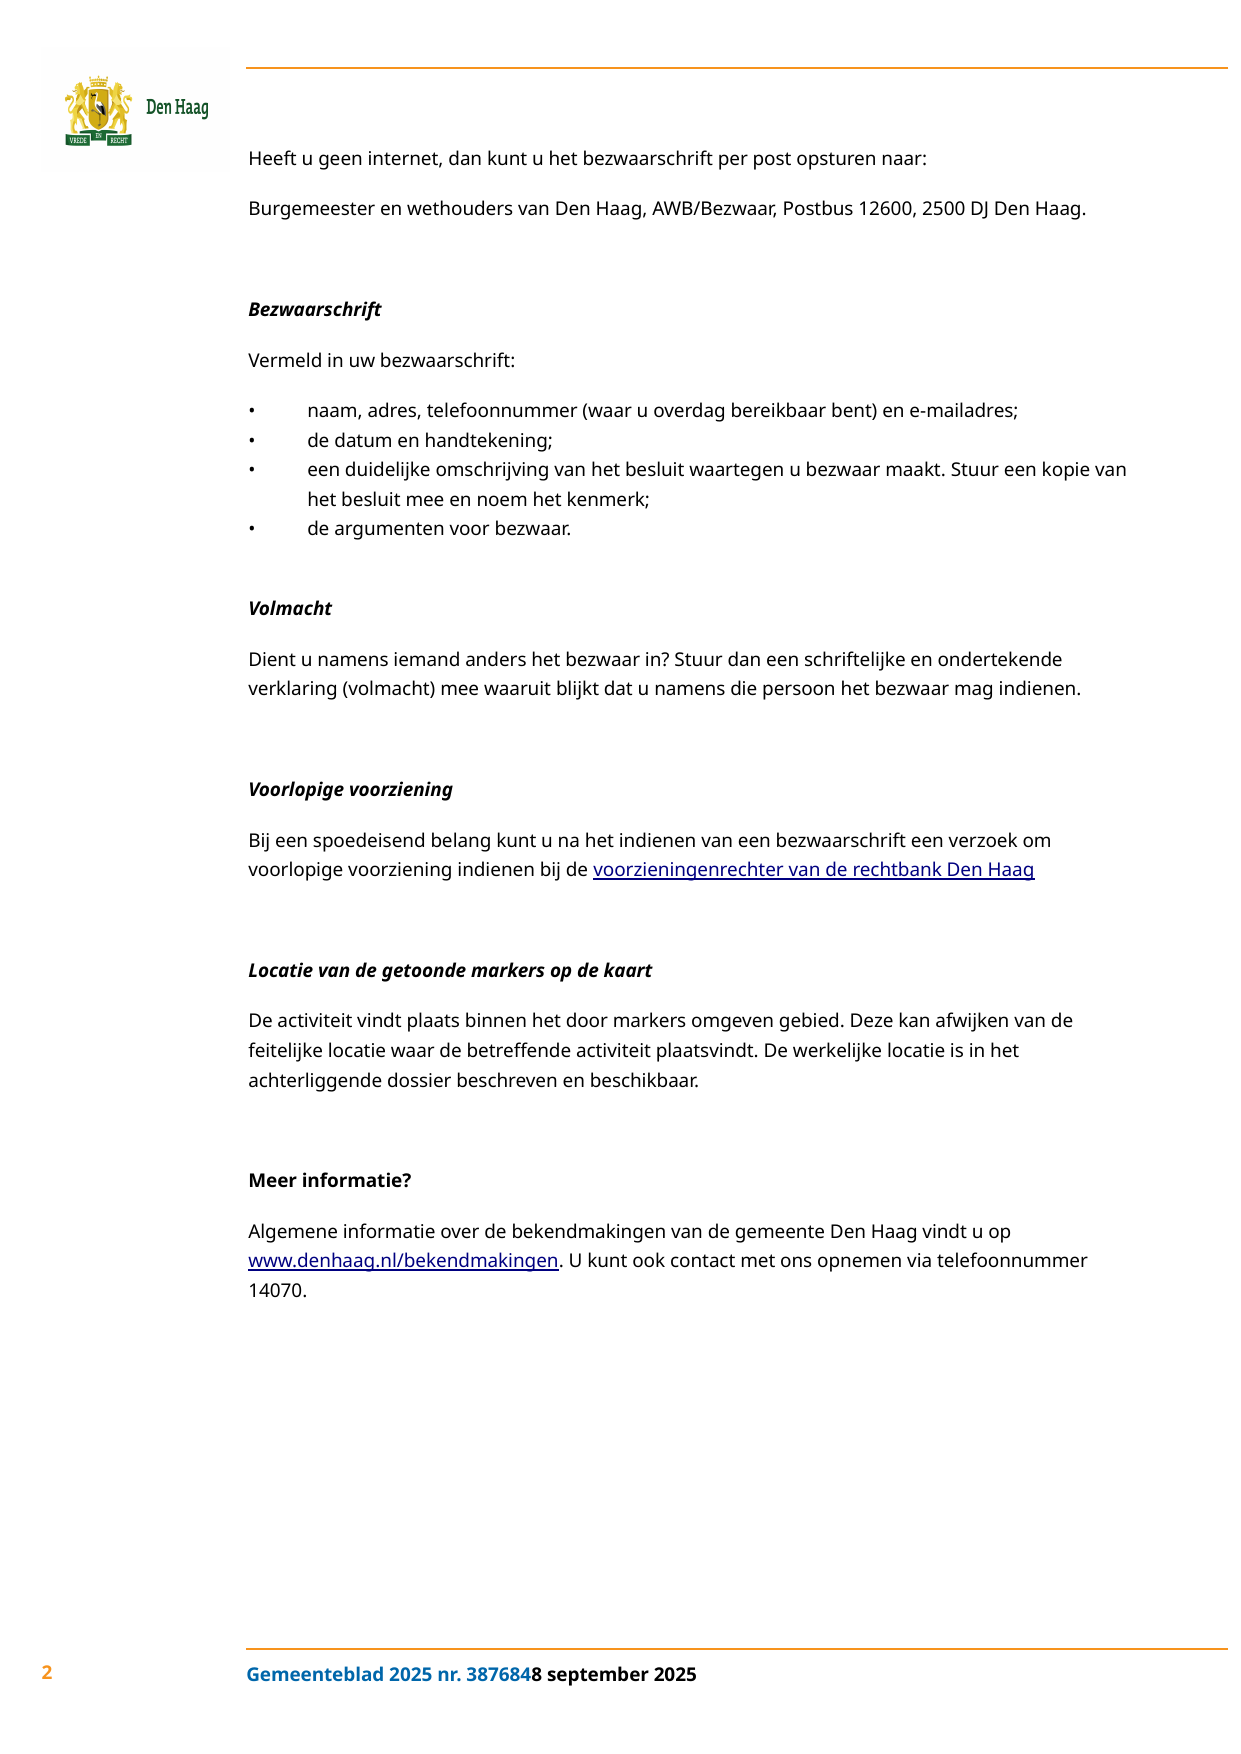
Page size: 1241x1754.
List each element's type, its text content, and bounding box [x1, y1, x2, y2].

text De activiteit vindt plaats binnen het door markers omgeven gebied. Deze kan afwijken van de feitelijke locatie waar de betreffende activiteit plaatsvindt. De werkelijke locatie is in het achterliggende dossier beschreven en beschikbaar. [248, 1008, 1152, 1093]
text Volmacht [248, 596, 1152, 621]
text Locatie van de getoonde markers op de kaart [248, 957, 1152, 983]
text Algemene informatie over de bekendmakingen van de gemeente Den Haag vindt u op www.denhaag.nl/bekendmakingen. U kunt ook contact met ons opnemen via telefoonnummer 14070. [248, 1218, 1152, 1303]
text Burgemeester en wethouders van Den Haag, AWB/Bezwaar, Postbus 12600, 2500 DJ Den Haag. [248, 196, 1152, 221]
text Vermeld in uw bezwaarschrift: [248, 347, 1152, 373]
text Dient u namens iemand anders het bezwaar in? Stuur dan een schriftelijke en ondertekende verklaring (volmacht) mee waaruit blijkt dat u namens die persoon het bezwaar mag indienen. [248, 646, 1152, 701]
list naam, adres, telefoonnummer (waar u overdag bereikbaar bent) en e-mailadres; [248, 397, 1152, 423]
text Bij een spoedeisend belang kunt u na het indienen van een bezwaarschrift een verzoek om voorlopige voorziening indienen bij de voorzieningenrechter van de rechtbank Den Haag [248, 827, 1152, 882]
text Meer informatie? [248, 1168, 1152, 1193]
list een duidelijke omschrijving van het besluit waartegen u bezwaar maakt. Stuur een kopie van het besluit mee en noem het kenmerk; [248, 456, 1152, 512]
list de argumenten voor bezwaar. [248, 516, 1152, 541]
text Bezwaarschrift [248, 296, 1152, 322]
text Heeft u geen internet, dan kunt u het bezwaarschrift per post opsturen naar: [248, 145, 1152, 171]
list de datum en handtekening; [248, 427, 1152, 453]
text Voorlopige voorziening [248, 776, 1152, 802]
picture [41, 47, 231, 172]
